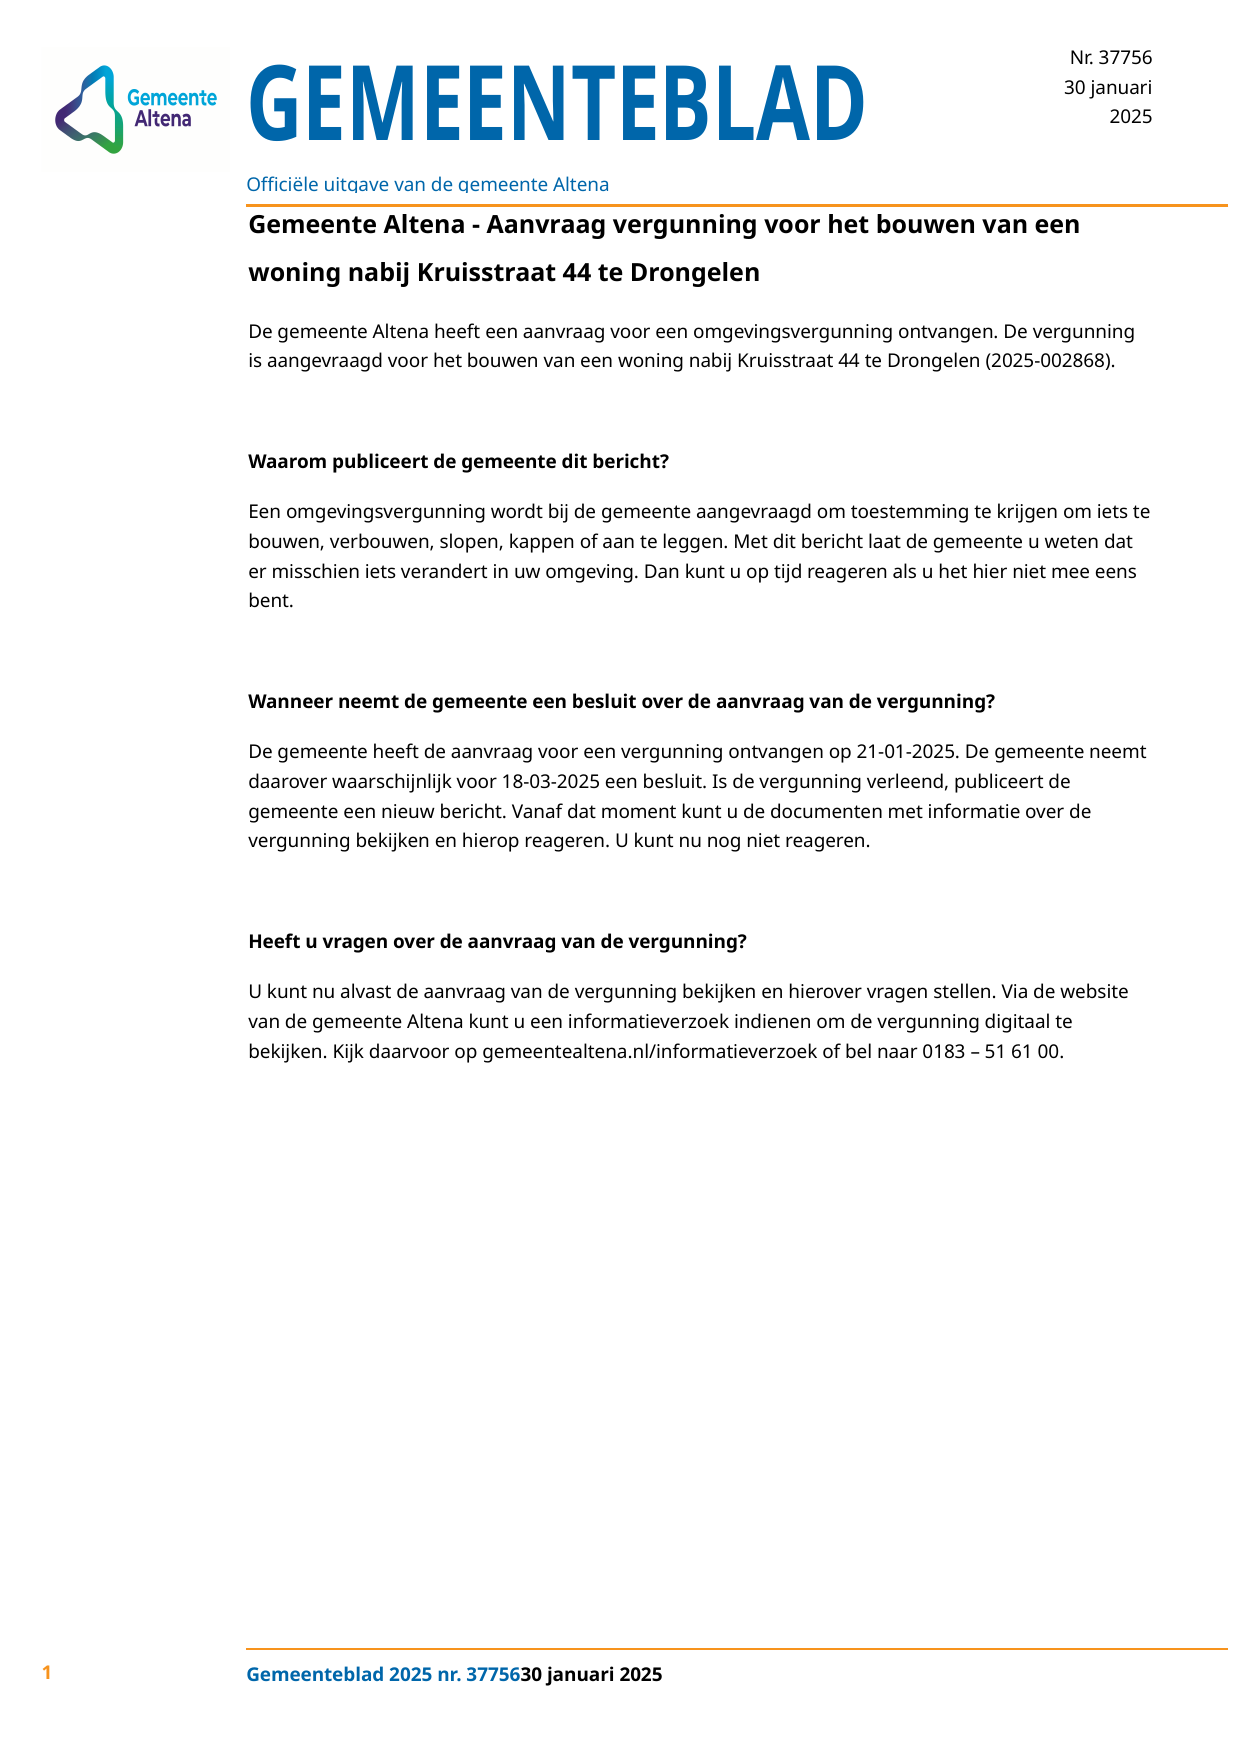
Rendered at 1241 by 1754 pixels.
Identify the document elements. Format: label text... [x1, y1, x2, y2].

text De gemeente heeft de aanvraag voor een vergunning ontvangen op 21-01-2025. De gemeente neemt daarover waarschijnlijk voor 18-03-2025 een besluit. Is de vergunning verleend, publiceert de gemeente een nieuw bericht. Vanaf dat moment kunt u de documenten met informatie over de vergunning bekijken en hierop reageren. U kunt nu nog niet reageren. [248, 739, 1152, 853]
text Waarom publiceert de gemeente dit bericht? [248, 448, 1152, 474]
text Wanneer neemt de gemeente een besluit over de aanvraag van de vergunning? [248, 688, 1152, 714]
text U kunt nu alvast de aanvraag van de vergunning bekijken en hierover vragen stellen. Via de website van de gemeente Altena kunt u een informatieverzoek indienen om de vergunning digitaal te bekijken. Kijk daarvoor op gemeentealtena.nl/informatieverzoek of bel naar 0183 – 51 61 00. [248, 979, 1152, 1064]
text De gemeente Altena heeft een aanvraag voor een omgevingsvergunning ontvangen. De vergunning is aangevraagd voor het bouwen van een woning nabij Kruisstraat 44 te Drongelen (2025-002868). [248, 318, 1152, 373]
picture [41, 47, 231, 172]
text Gemeente Altena - Aanvraag vergunning voor het bouwen van een woning nabij Kruisstraat 44 te Drongelen [248, 207, 1152, 288]
text Een omgevingsvergunning wordt bij de gemeente aangevraagd om toestemming te krijgen om iets te bouwen, verbouwen, slopen, kappen of aan te leggen. Met dit bericht laat de gemeente u weten dat er misschien iets verandert in uw omgeving. Dan kunt u op tijd reageren als u het hier niet mee eens bent. [248, 499, 1152, 613]
text Heeft u vragen over de aanvraag van de vergunning? [248, 928, 1152, 954]
